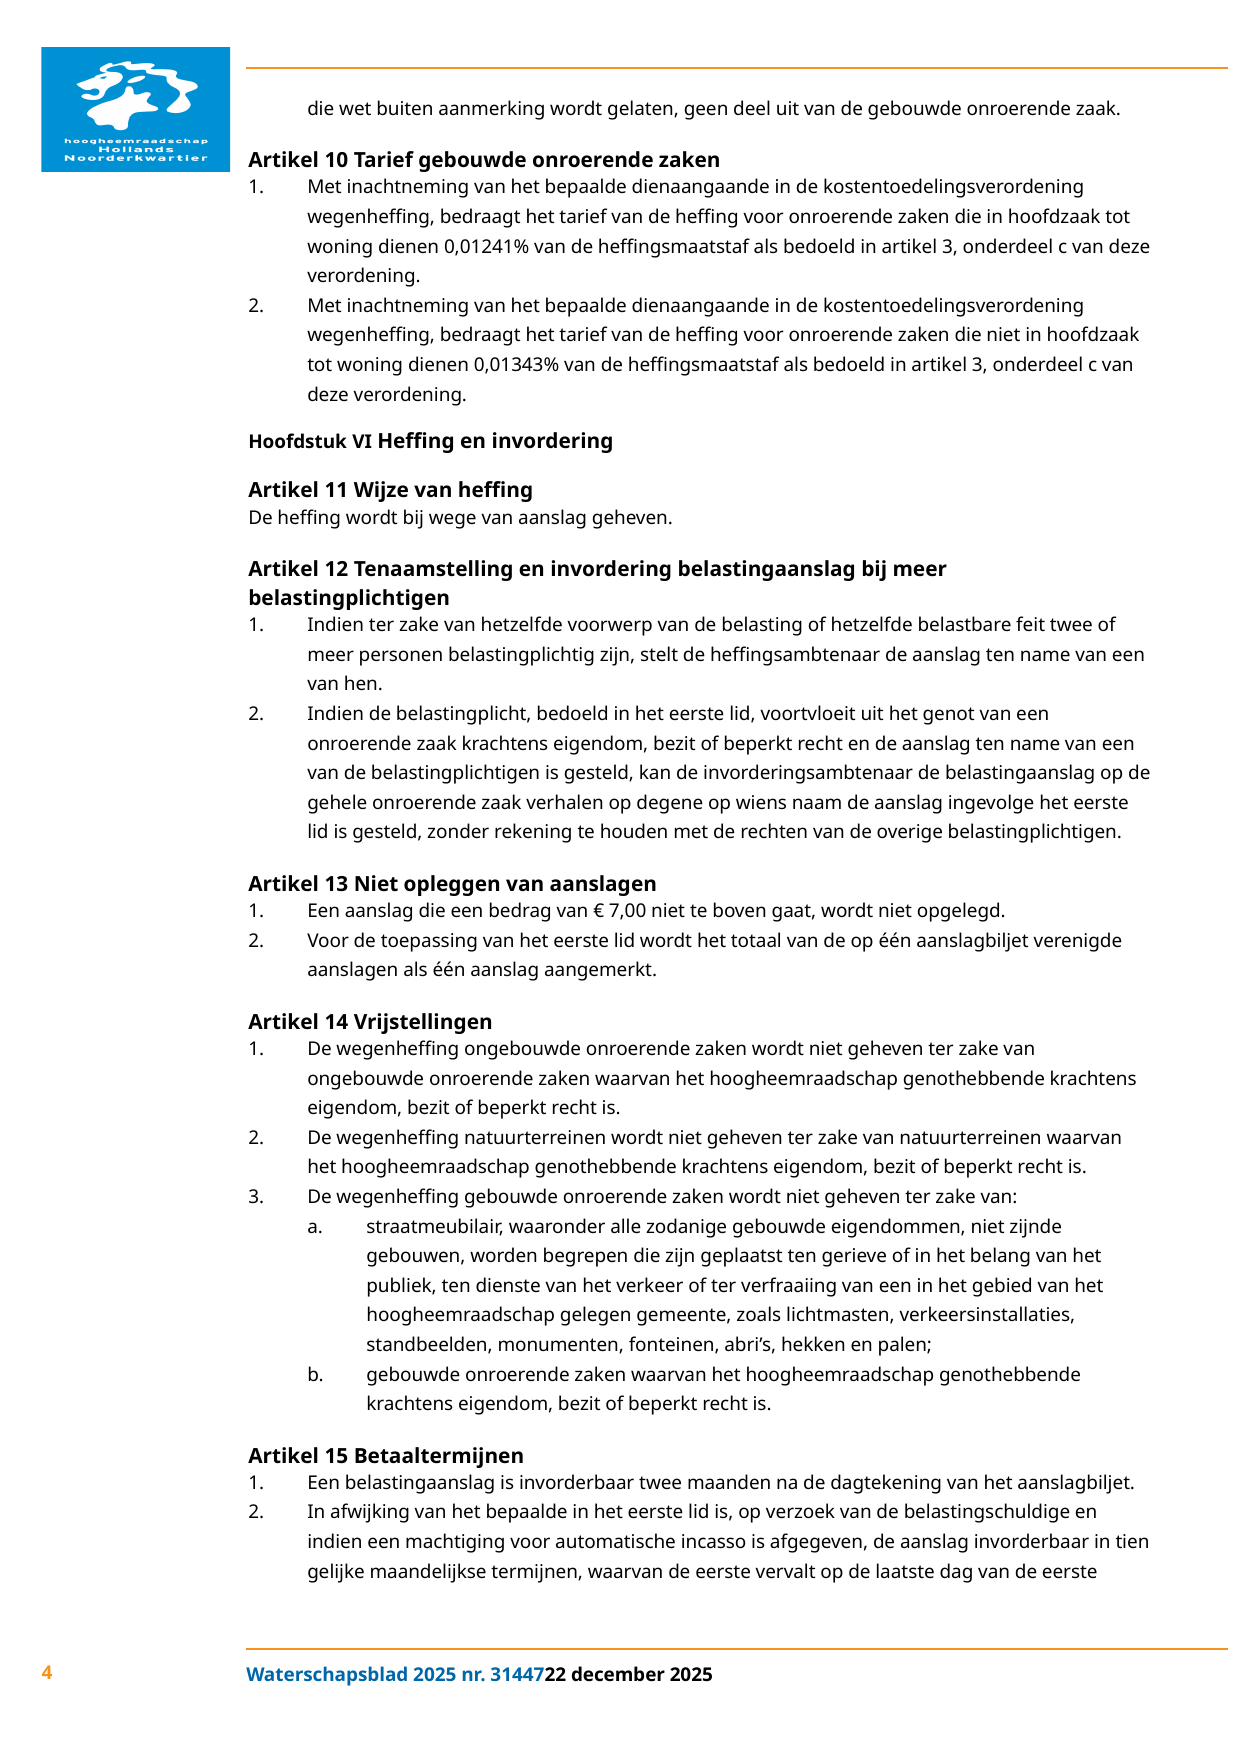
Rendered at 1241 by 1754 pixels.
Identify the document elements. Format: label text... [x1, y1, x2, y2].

text Artikel 11 Wijze van heffing [248, 476, 1152, 504]
list die wet buiten aanmerking wordt gelaten, geen deel uit van de gebouwde onroerende zaak. [248, 95, 1152, 121]
text Artikel 13 Niet opleggen van aanslagen [248, 869, 1152, 897]
list straatmeubilair, waaronder alle zodanige gebouwde eigendommen, niet zijnde gebouwen, worden begrepen die zijn geplaatst ten gerieve of in het belang van het publiek, ten dienste van het verkeer of ter verfraaiing van een in het gebied van het hoogheemraadschap gelegen gemeente, zoals lichtmasten, verkeersinstallaties, standbeelden, monumenten, fonteinen, abri’s, hekken en palen; [307, 1213, 1152, 1357]
list De wegenheffing ongebouwde onroerende zaken wordt niet geheven ter zake van ongebouwde onroerende zaken waarvan het hoogheemraadschap genothebbende krachtens eigendom, bezit of beperkt recht is. [248, 1035, 1152, 1120]
picture [78, 64, 122, 99]
list Een belastingaanslag is invorderbaar twee maanden na de dagtekening van het aanslagbiljet. [248, 1469, 1152, 1495]
list Voor de toepassing van het eerste lid wordt het totaal van de op één aanslagbiljet verenigde aanslagen als één aanslag aangemerkt. [248, 927, 1152, 982]
picture [118, 62, 197, 112]
text Artikel 15 Betaaltermijnen [248, 1441, 1152, 1469]
list gebouwde onroerende zaken waarvan het hoogheemraadschap genothebbende krachtens eigendom, bezit of beperkt recht is. [307, 1361, 1152, 1416]
text Hoofdstuk VI Heffing en invordering [248, 426, 1152, 455]
list Met inachtneming van het bepaalde dienaangaande in de kostentoedelingsverordening wegenheffing, bedraagt het tarief van de heffing voor onroerende zaken die in hoofdzaak tot woning dienen 0,01241% van de heffingsmaatstaf als bedoeld in artikel 3, onderdeel c van deze verordening. [248, 174, 1152, 288]
text Artikel 12 Tenaamstelling en invordering belastingaanslag bij meer belastingplichtigen [248, 554, 1152, 611]
picture [88, 87, 157, 130]
list Een aanslag die een bedrag van € 7,00 niet te boven gaat, wordt niet opgelegd. [248, 897, 1152, 923]
list De wegenheffing gebouwde onroerende zaken wordt niet geheven ter zake van: [248, 1183, 1152, 1209]
text De heffing wordt bij wege van aanslag geheven. [248, 504, 1152, 530]
list Met inachtneming van het bepaalde dienaangaande in de kostentoedelingsverordening wegenheffing, bedraagt het tarief van de heffing voor onroerende zaken die niet in hoofdzaak tot woning dienen 0,01343% van de heffingsmaatstaf als bedoeld in artikel 3, onderdeel c van deze verordening. [248, 292, 1152, 406]
text Artikel 14 Vrijstellingen [248, 1007, 1152, 1035]
list Indien de belastingplicht, bedoeld in het eerste lid, voortvloeit uit het genot van een onroerende zaak krachtens eigendom, bezit of beperkt recht en de aanslag ten name van een van de belastingplichtigen is gesteld, kan de invorderingsambtenaar de belastingaanslag op de gehele onroerende zaak verhalen op degene op wiens naam de aanslag ingevolge het eerste lid is gesteld, zonder rekening te houden met de rechten van de overige belastingplichtigen. [248, 700, 1152, 844]
text Artikel 10 Tarief gebouwde onroerende zaken [248, 145, 1152, 174]
list De wegenheffing natuurterreinen wordt niet geheven ter zake van natuurterreinen waarvan het hoogheemraadschap genothebbende krachtens eigendom, bezit of beperkt recht is. [248, 1124, 1152, 1179]
list In afwijking van het bepaalde in het eerste lid is, op verzoek van de belastingschuldige en indien een machtiging voor automatische incasso is afgegeven, de aanslag invorderbaar in tien gelijke maandelijkse termijnen, waarvan de eerste vervalt op de laatste dag van de eerste [248, 1499, 1152, 1584]
list Indien ter zake van hetzelfde voorwerp van de belasting of hetzelfde belastbare feit twee of meer personen belastingplichtig zijn, stelt de heffingsambtenaar de aanslag ten name van een van hen. [248, 611, 1152, 696]
picture [129, 76, 144, 82]
